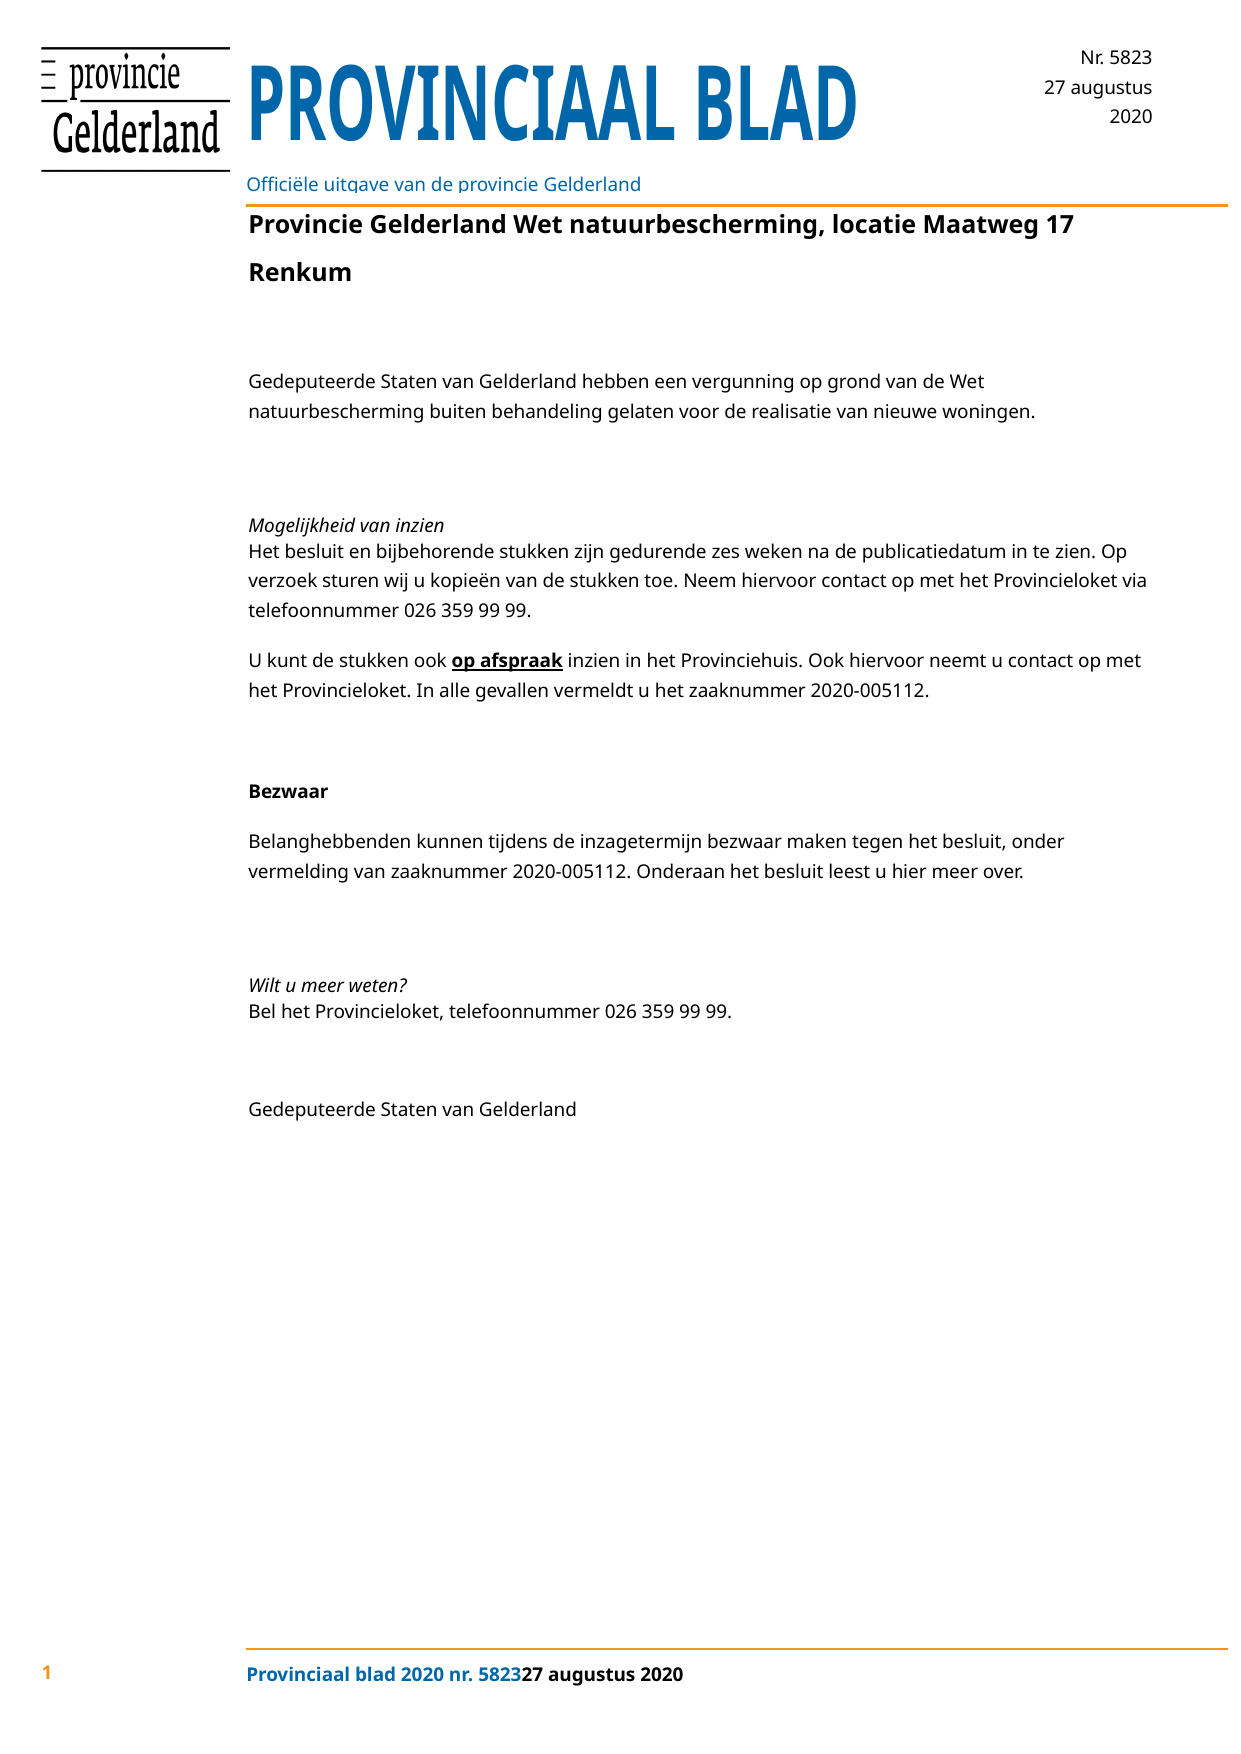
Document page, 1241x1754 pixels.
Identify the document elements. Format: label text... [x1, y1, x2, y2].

text U kunt de stukken ook op afspraak inzien in het Provinciehuis. Ook hiervoor neemt u contact op met het Provincieloket. In alle gevallen vermeldt u het zaaknummer 2020-005112. [248, 648, 1152, 703]
text Bezwaar [248, 778, 1152, 804]
text Het besluit en bijbehorende stukken zijn gedurende zes weken na de publicatiedatum in te zien. Op verzoek sturen wij u kopieën van de stukken toe. Neem hiervoor contact op met het Provincieloket via telefoonnummer 026 359 99 99. [248, 538, 1152, 623]
text Belanghebbenden kunnen tijdens de inzagetermijn bezwaar maken tegen het besluit, onder vermelding van zaaknummer 2020-005112. Onderaan het besluit leest u hier meer over. [248, 828, 1152, 884]
text Gedeputeerde Staten van Gelderland [248, 1096, 1152, 1122]
text Provincie Gelderland Wet natuurbescherming, locatie Maatweg 17 Renkum [248, 207, 1152, 288]
text Bel het Provincieloket, telefoonnummer 026 359 99 99. [248, 998, 1152, 1024]
text Mogelijkheid van inzien [248, 512, 1152, 538]
picture [41, 47, 231, 172]
text Gedeputeerde Staten van Gelderland hebben een vergunning op grond van de Wet natuurbescherming buiten behandeling gelaten voor de realisatie van nieuwe woningen. [248, 368, 1152, 424]
text Wilt u meer weten? [248, 972, 1152, 998]
